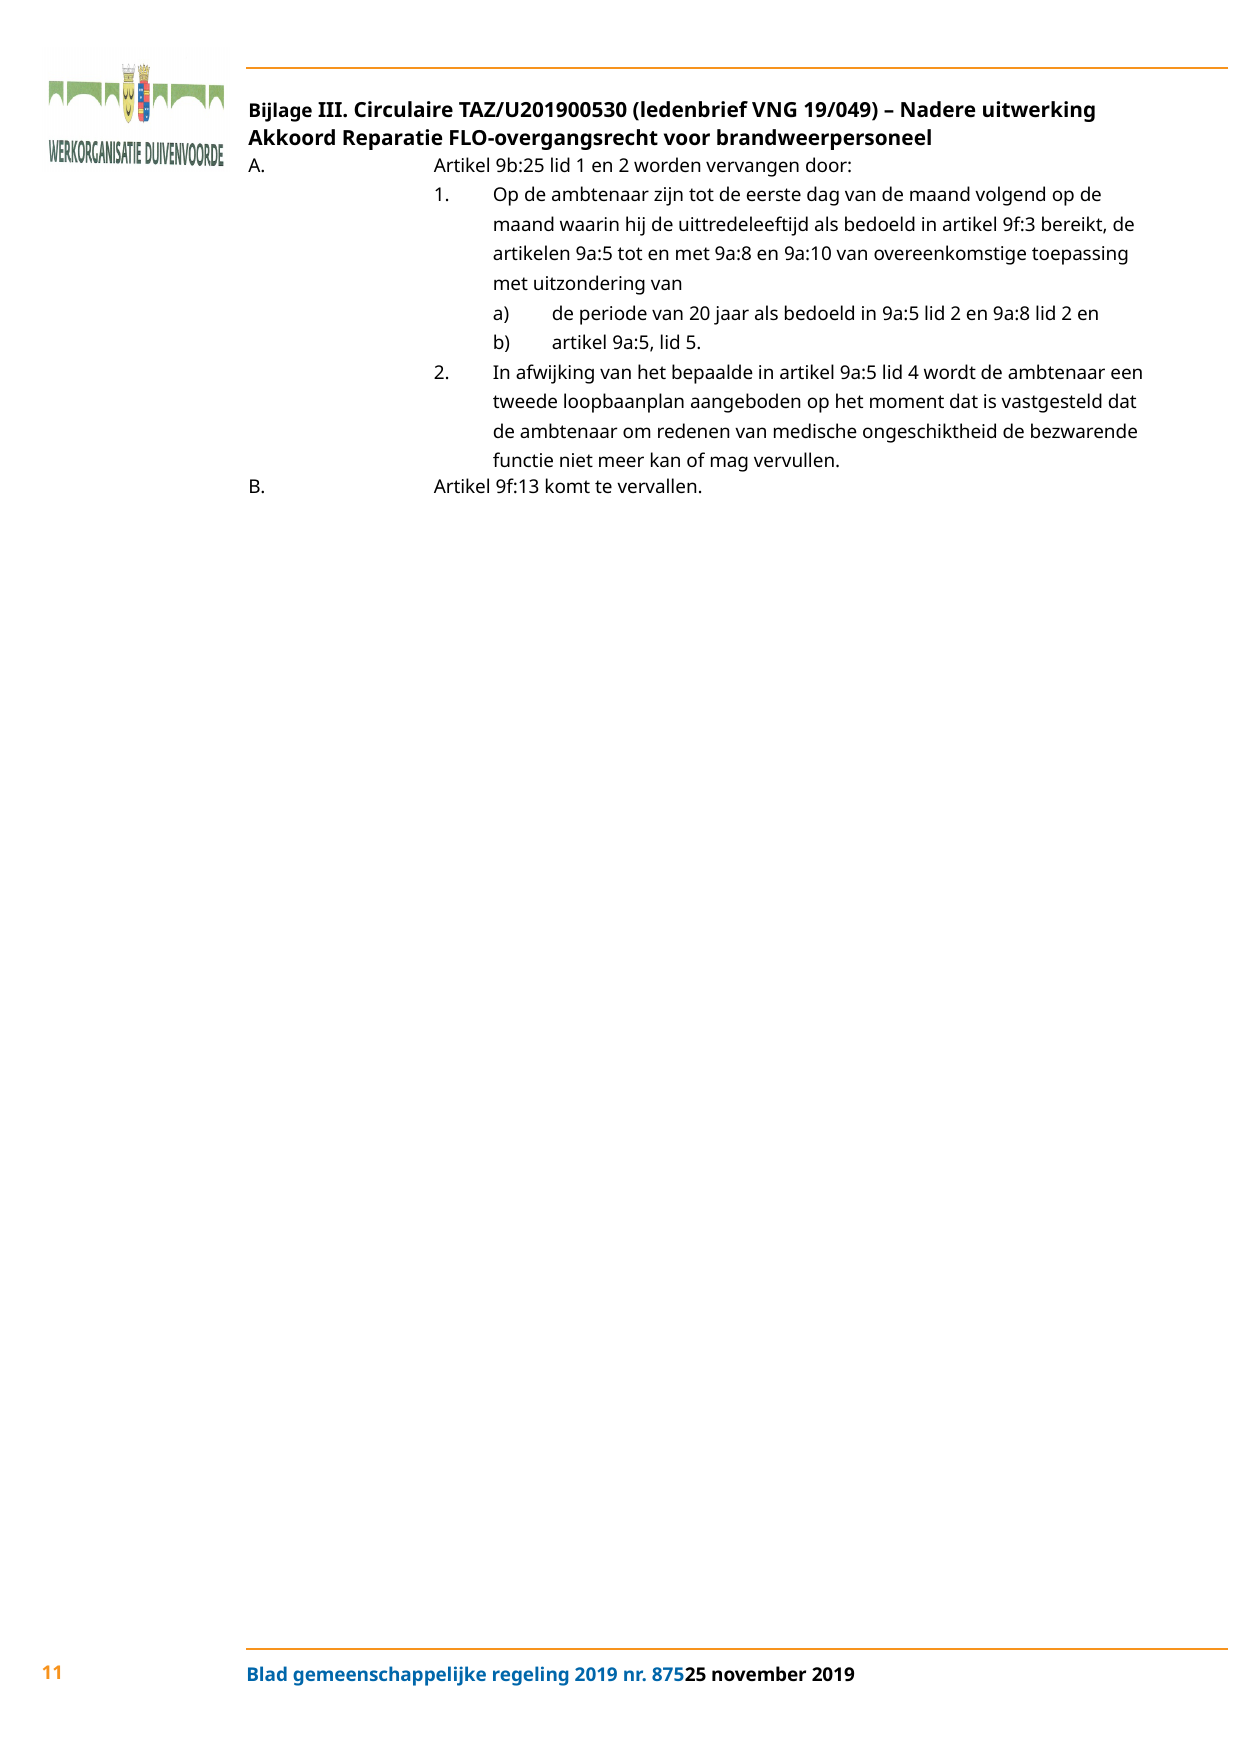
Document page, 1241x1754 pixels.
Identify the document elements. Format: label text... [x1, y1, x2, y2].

picture [41, 47, 231, 172]
text Bijlage III. Circulaire TAZ/U201900530 (ledenbrief VNG 19/049) – Nadere uitwerking Akkoord Reparatie FLO-overgangsrecht voor brandweerpersoneel [248, 95, 1152, 152]
table_header A. [248, 152, 433, 473]
table_header Artikel 9b:25 lid 1 en 2 worden vervangen door: Op de ambtenaar zijn tot de eerste dag van de maand volgend op de maand waarin hij de uittredeleeftijd als bedoeld in artikel 9f:3 bereikt, de artikelen 9a:5 tot en met 9a:8 en 9a:10 van overeenkomstige toepassing met uitzondering van de periode van 20 jaar als bedoeld in 9a:5 lid 2 en 9a:8 lid 2 en artikel 9a:5, lid 5. In afwijking van het bepaalde in artikel 9a:5 lid 4 wordt de ambtenaar een tweede loopbaanplan aangeboden op het moment dat is vastgesteld dat de ambtenaar om redenen van medische ongeschiktheid de bezwarende functie niet meer kan of mag vervullen. [434, 152, 1152, 473]
table_cell B. [248, 474, 433, 499]
table_cell Artikel 9f:13 komt te vervallen. [434, 474, 1152, 499]
